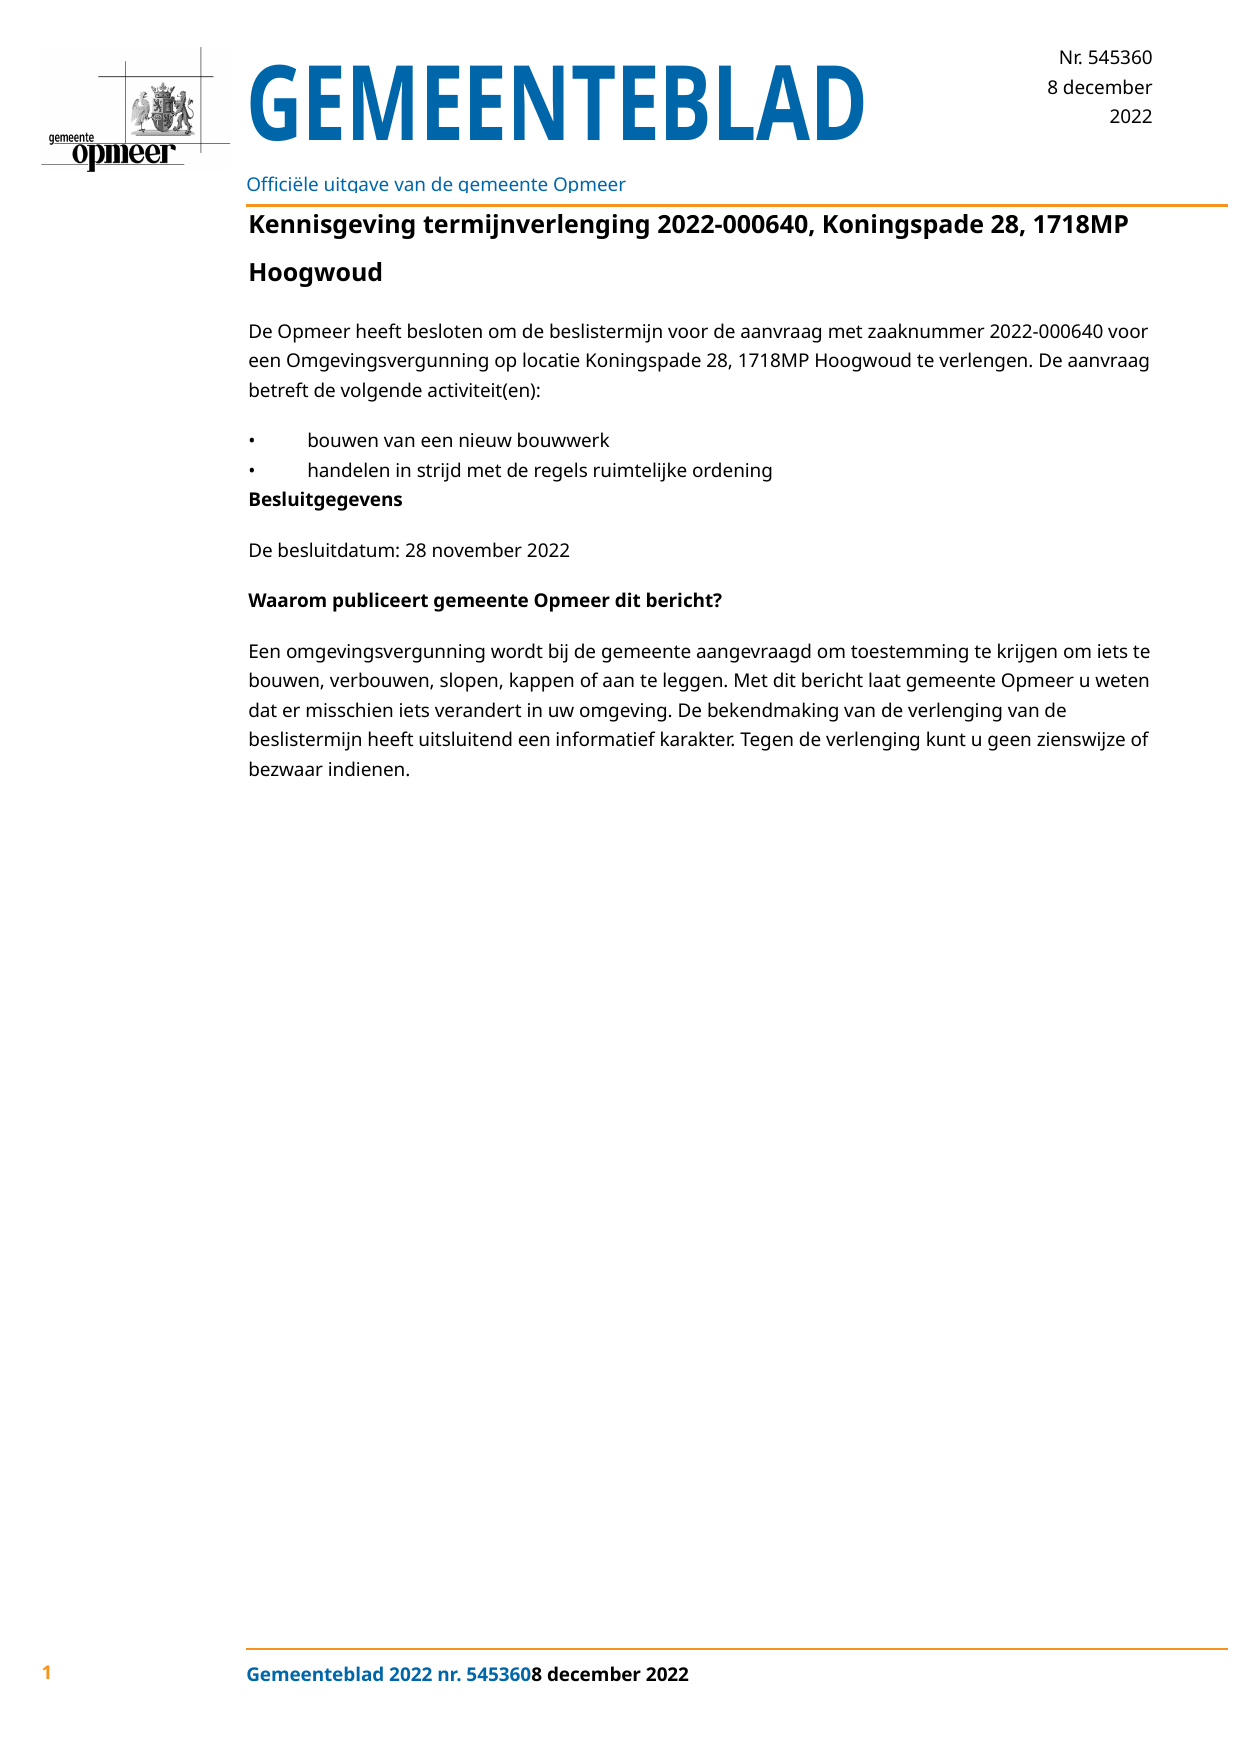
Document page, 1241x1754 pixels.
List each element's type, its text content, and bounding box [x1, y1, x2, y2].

text Kennisgeving termijnverlenging 2022-000640, Koningspade 28, 1718MP Hoogwoud [248, 207, 1152, 288]
text Besluitgegevens [248, 487, 1152, 512]
text Een omgevingsvergunning wordt bij de gemeente aangevraagd om toestemming te krijgen om iets te bouwen, verbouwen, slopen, kappen of aan te leggen. Met dit bericht laat gemeente Opmeer u weten dat er misschien iets verandert in uw omgeving. De bekendmaking van de verlenging van de beslistermijn heeft uitsluitend een informatief karakter. Tegen de verlenging kunt u geen zienswijze of bezwaar indienen. [248, 638, 1152, 782]
picture [41, 47, 231, 172]
text De besluitdatum: 28 november 2022 [248, 537, 1152, 563]
list bouwen van een nieuw bouwwerk [248, 427, 1152, 453]
text Waarom publiceert gemeente Opmeer dit bericht? [248, 587, 1152, 613]
list handelen in strijd met de regels ruimtelijke ordening [248, 457, 1152, 483]
text De Opmeer heeft besloten om de beslistermijn voor de aanvraag met zaaknummer 2022-000640 voor een Omgevingsvergunning op locatie Koningspade 28, 1718MP Hoogwoud te verlengen. De aanvraag betreft de volgende activiteit(en): [248, 318, 1152, 403]
